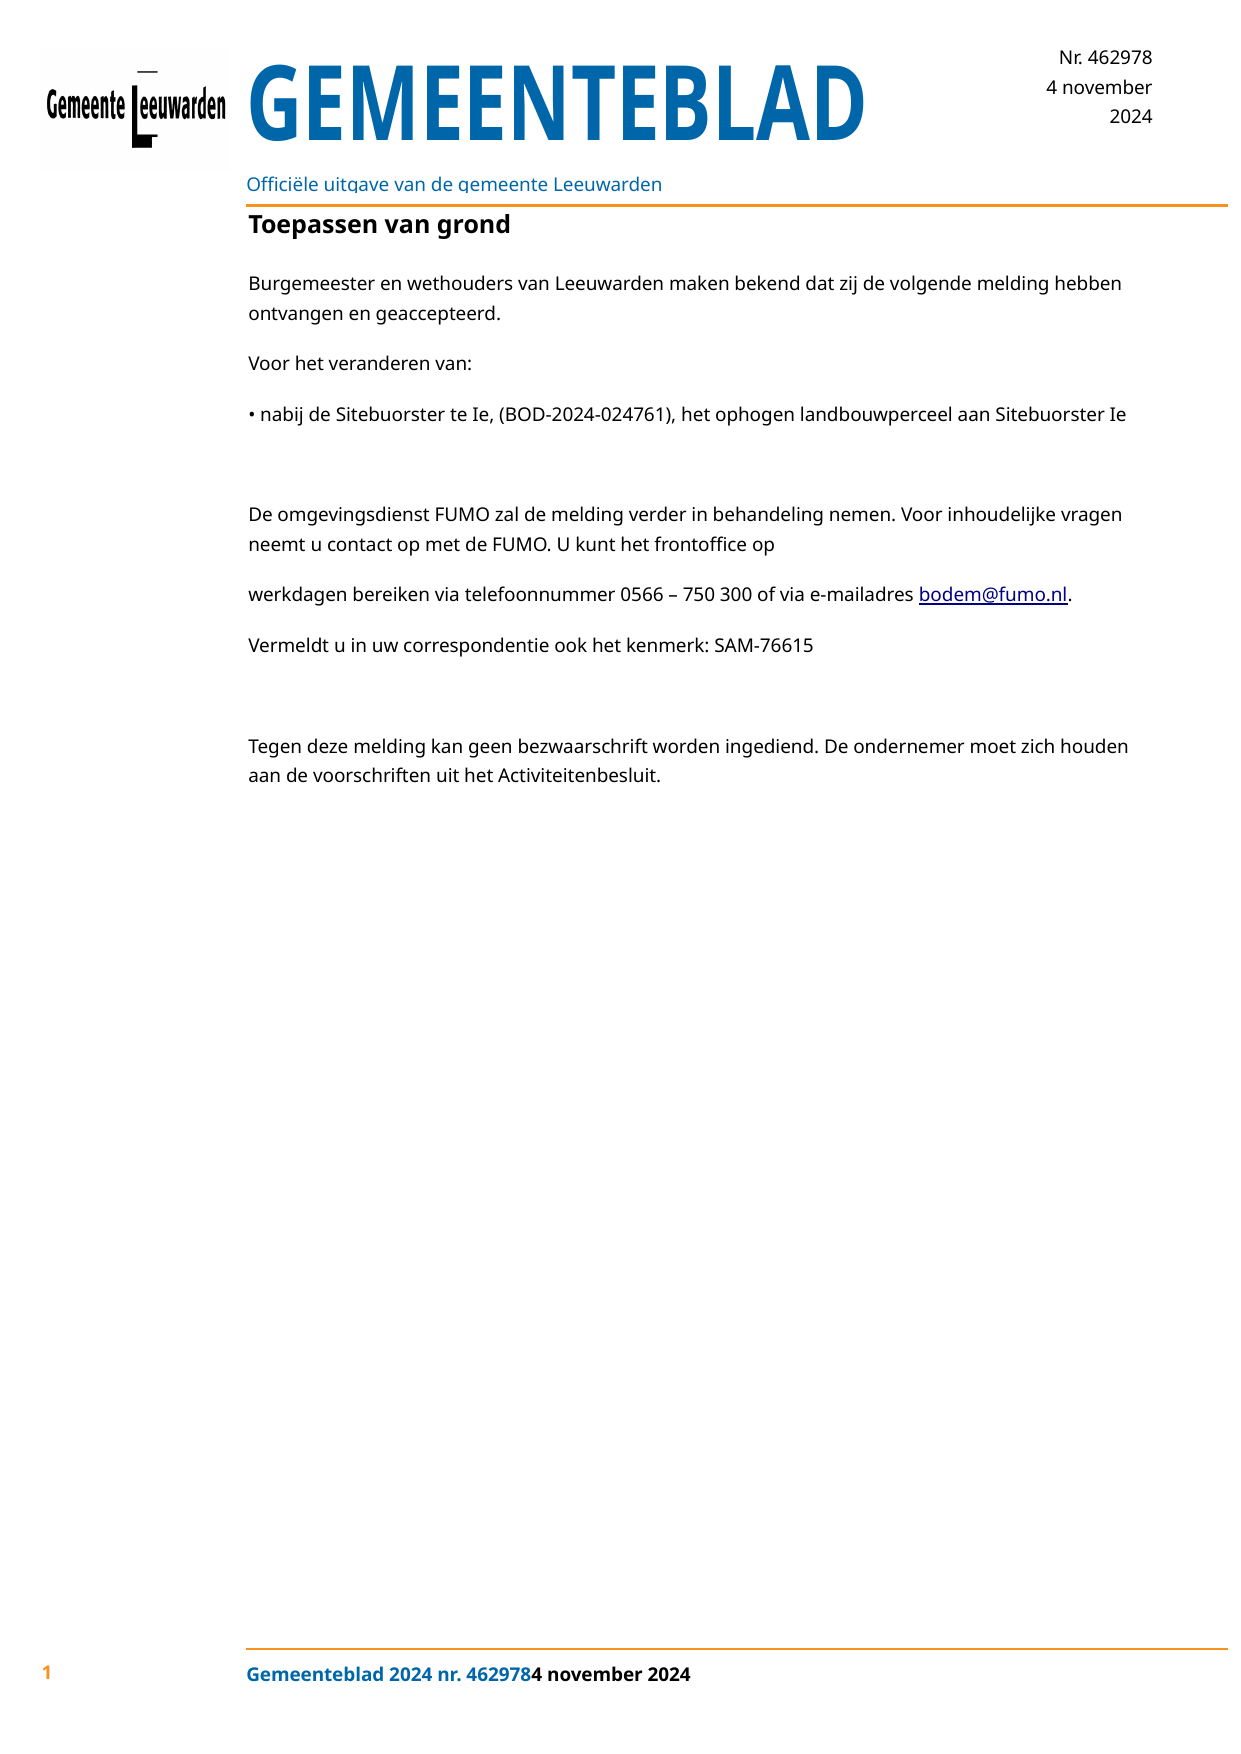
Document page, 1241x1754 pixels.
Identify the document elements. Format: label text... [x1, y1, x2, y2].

text Burgemeester en wethouders van Leeuwarden maken bekend dat zij de volgende melding hebben ontvangen en geaccepteerd. [248, 270, 1152, 326]
text • nabij de Sitebuorster te Ie, (BOD-2024-024761), het ophogen landbouwperceel aan Sitebuorster Ie [248, 401, 1152, 426]
text Tegen deze melding kan geen bezwaarschrift worden ingediend. De ondernemer moet zich houden aan de voorschriften uit het Activiteitenbesluit. [248, 733, 1152, 788]
text Vermeldt u in uw correspondentie ook het kenmerk: SAM-76615 [248, 632, 1152, 658]
picture [41, 47, 231, 172]
text Toepassen van grond [248, 207, 1152, 241]
text De omgevingsdienst FUMO zal de melding verder in behandeling nemen. Voor inhoudelijke vragen neemt u contact op met de FUMO. U kunt het frontoffice op [248, 502, 1152, 557]
text Voor het veranderen van: [248, 350, 1152, 376]
text werkdagen bereiken via telefoonnummer 0566 – 750 300 of via e-mailadres bodem@fumo.nl. [248, 582, 1152, 607]
